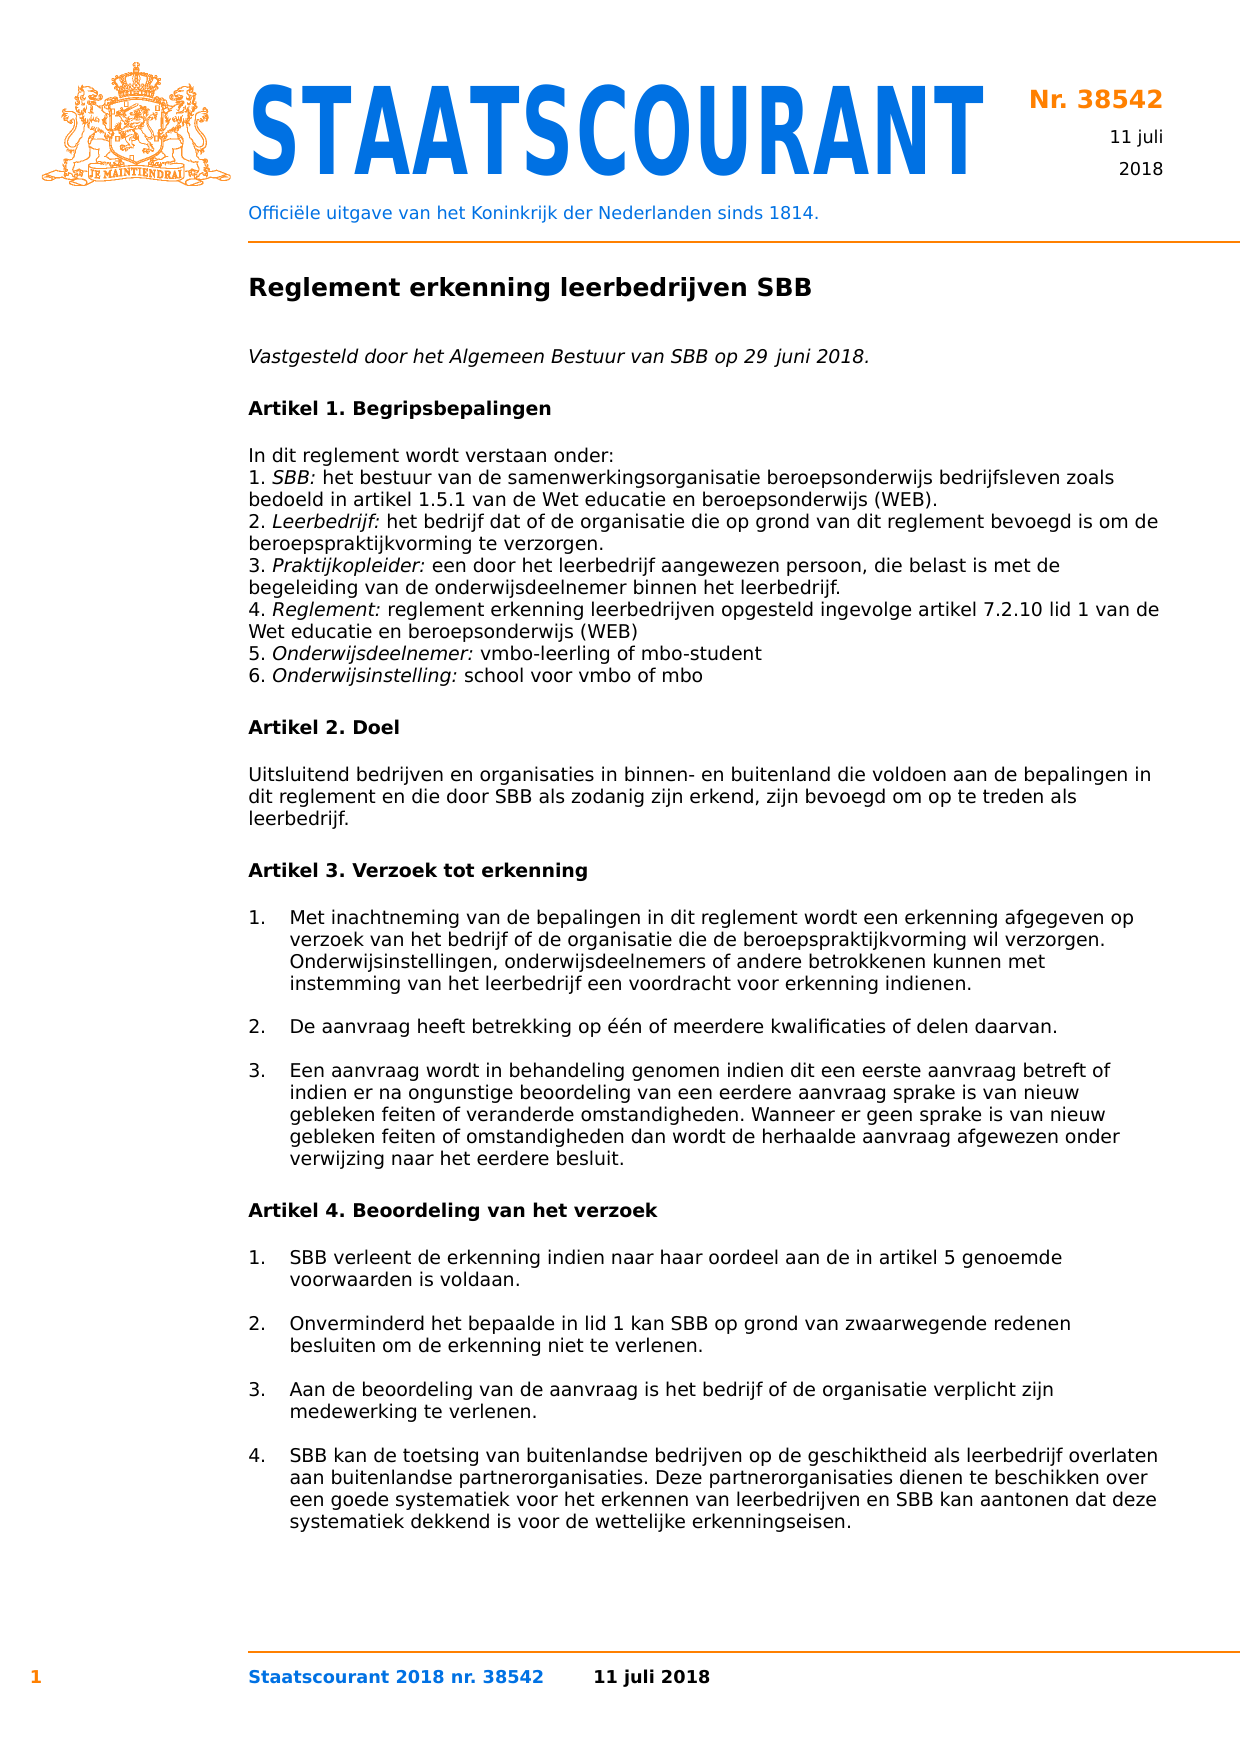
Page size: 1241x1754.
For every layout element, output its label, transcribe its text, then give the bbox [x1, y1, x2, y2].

subtitle Artikel 2. Doel [248, 717, 1163, 739]
table_header [25, 62, 248, 241]
text 2. De aanvraag heeft betrekking op één of meerdere kwalificaties of delen daarvan. [248, 1016, 1163, 1038]
subtitle Artikel 4. Beoordeling van het verzoek [248, 1200, 1163, 1222]
text 3. Een aanvraag wordt in behandeling genomen indien dit een eerste aanvraag betreft of indien er na ongunstige beoordeling van een eerdere aanvraag sprake is van nieuw gebleken feiten of veranderde omstandigheden. Wanneer er geen sprake is van nieuw gebleken feiten of omstandigheden dan wordt de herhaalde aanvraag afgewezen onder verwijzing naar het eerdere besluit. [248, 1060, 1163, 1170]
text 2. Onverminderd het bepaalde in lid 1 kan SBB op grond van zwaarwegende redenen besluiten om de erkenning niet te verlenen. [248, 1313, 1163, 1357]
picture [41, 62, 231, 186]
text 1. SBB verleent de erkenning indien naar haar oordeel aan de in artikel 5 genoemde voorwaarden is voldaan. [248, 1247, 1163, 1291]
table_cell 2018 [998, 153, 1240, 203]
text 5. Onderwijsdeelnemer: vmbo-leerling of mbo-student [248, 643, 1163, 665]
text 1. SBB: het bestuur van de samenwerkingsorganisatie beroepsonderwijs bedrijfsleven zoals bedoeld in artikel 1.5.1 van de Wet educatie en beroepsonderwijs (WEB). [248, 467, 1163, 511]
table_header Nr. 38542 [998, 62, 1240, 121]
table_cell 11 juli [998, 121, 1240, 153]
text 2. Leerbedrijf: het bedrijf dat of de organisatie die op grond van dit reglement bevoegd is om de beroepspraktijkvorming te verzorgen. [248, 511, 1163, 555]
text Vastgesteld door het Algemeen Bestuur van SBB op 29 juni 2018. [248, 346, 1163, 368]
subtitle Artikel 1. Begripsbepalingen [248, 398, 1163, 420]
text In dit reglement wordt verstaan onder: [248, 445, 1163, 467]
text 6. Onderwijsinstelling: school voor vmbo of mbo [248, 665, 1163, 687]
text 4. SBB kan de toetsing van buitenlandse bedrijven op de geschiktheid als leerbedrijf overlaten aan buitenlandse partnerorganisaties. Deze partnerorganisaties dienen te beschikken over een goede systematiek voor het erkennen van leerbedrijven en SBB kan aantonen dat deze systematiek dekkend is voor de wettelijke erkenningseisen. [248, 1444, 1163, 1532]
text 3. Aan de beoordeling van de aanvraag is het bedrijf of de organisatie verplicht zijn medewerking te verlenen. [248, 1379, 1163, 1423]
table_header STAATSCOURANT [248, 62, 998, 203]
subtitle Artikel 3. Verzoek tot erkenning [248, 859, 1163, 882]
table_cell Officiële uitgave van het Koninkrijk der Nederlanden sinds 1814. [248, 203, 1240, 241]
text 4. Reglement: reglement erkenning leerbedrijven opgesteld ingevolge artikel 7.2.10 lid 1 van de Wet educatie en beroepsonderwijs (WEB) [248, 599, 1163, 643]
text 1. Met inachtneming van de bepalingen in dit reglement wordt een erkenning afgegeven op verzoek van het bedrijf of de organisatie die de beroepspraktijkvorming wil verzorgen. Onderwijsinstellingen, onderwijsdeelnemers of andere betrokkenen kunnen met instemming van het leerbedrijf een voordracht voor erkenning indienen. [248, 907, 1163, 994]
subtitle Reglement erkenning leerbedrijven SBB [248, 273, 1163, 302]
text 3. Praktijkopleider: een door het leerbedrijf aangewezen persoon, die belast is met de begeleiding van de onderwijsdeelnemer binnen het leerbedrijf. [248, 555, 1163, 599]
text Uitsluitend bedrijven en organisaties in binnen- en buitenland die voldoen aan de bepalingen in dit reglement en die door SBB als zodanig zijn erkend, zijn bevoegd om op te treden als leerbedrijf. [248, 764, 1163, 829]
